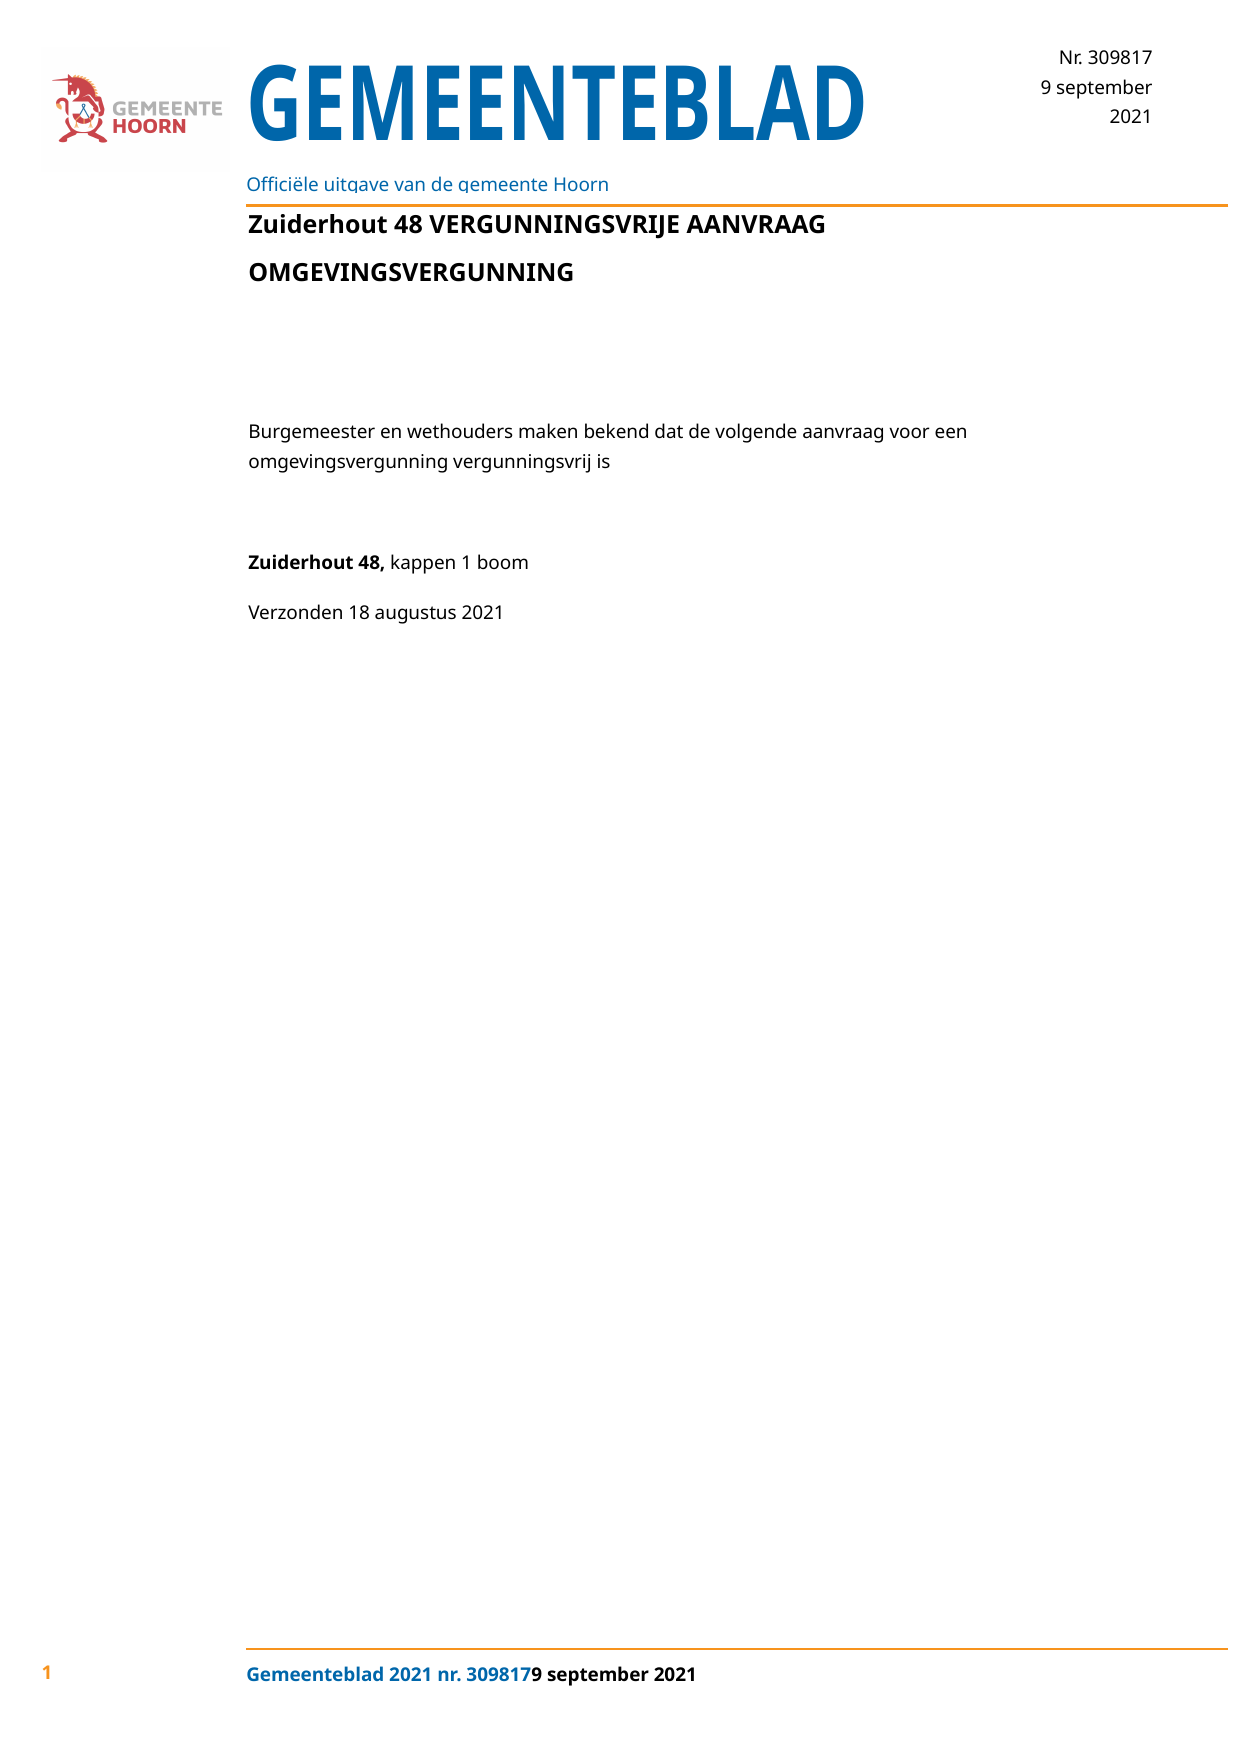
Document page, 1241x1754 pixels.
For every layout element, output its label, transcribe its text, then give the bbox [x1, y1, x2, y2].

text Burgemeester en wethouders maken bekend dat de volgende aanvraag voor een omgevingsvergunning vergunningsvrij is [248, 419, 1152, 474]
picture [41, 47, 231, 172]
text Zuiderhout 48, kappen 1 boom [248, 549, 1152, 575]
text Zuiderhout 48 VERGUNNINGSVRIJE AANVRAAG OMGEVINGSVERGUNNING [248, 207, 1152, 288]
text Verzonden 18 augustus 2021 [248, 599, 1152, 625]
